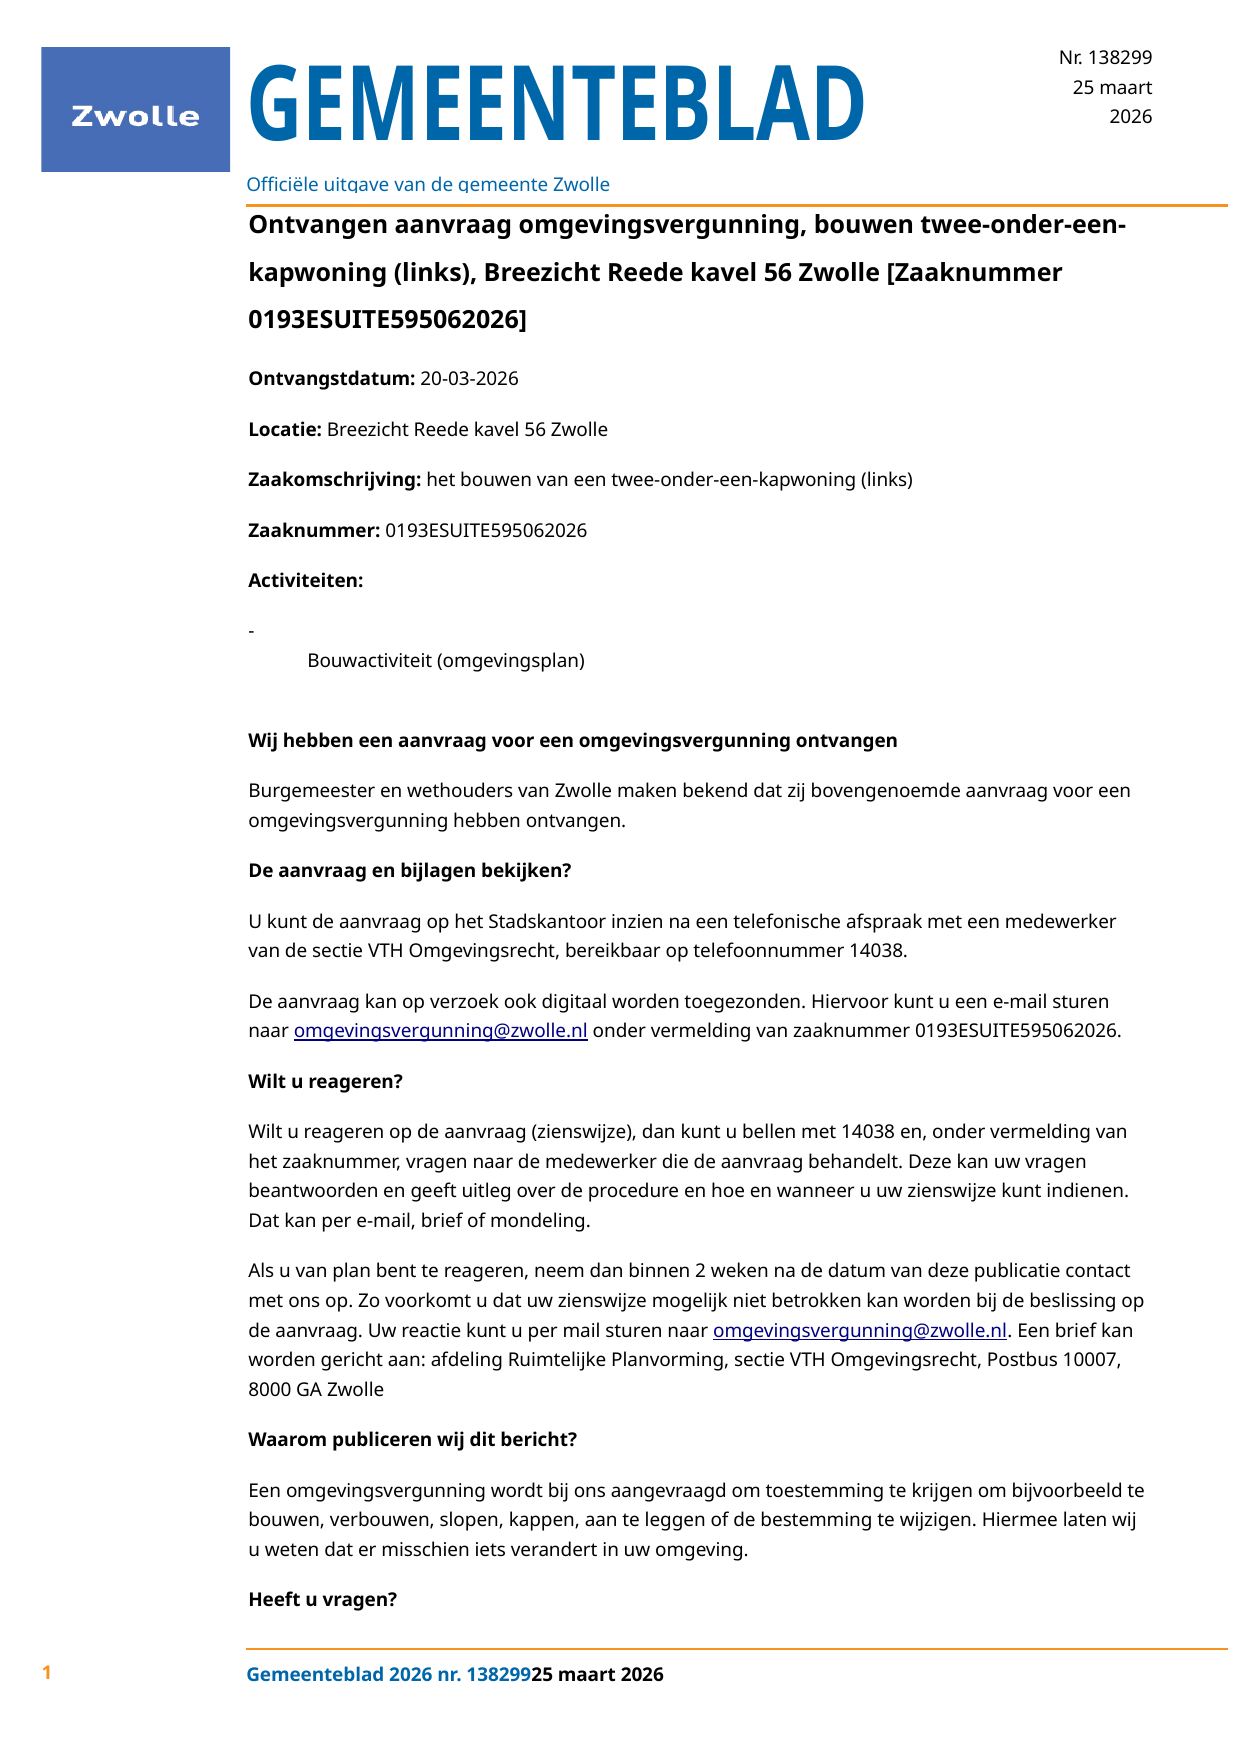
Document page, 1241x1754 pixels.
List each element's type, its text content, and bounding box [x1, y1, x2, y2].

picture [41, 47, 231, 172]
text Locatie: Breezicht Reede kavel 56 Zwolle [248, 416, 1152, 442]
text Activiteiten: [248, 567, 1152, 593]
text Een omgevingsvergunning wordt bij ons aangevraagd om toestemming te krijgen om bijvoorbeeld te bouwen, verbouwen, slopen, kappen, aan te leggen of de bestemming te wijzigen. Hiermee laten wij u weten dat er misschien iets verandert in uw omgeving. [248, 1477, 1152, 1562]
text Zaakomschrijving: het bouwen van een twee-onder-een-kapwoning (links) [248, 466, 1152, 492]
text Ontvangstdatum: 20-03-2026 [248, 366, 1152, 391]
text Zaaknummer: 0193ESUITE595062026 [248, 517, 1152, 542]
text Wij hebben een aanvraag voor een omgevingsvergunning ontvangen [248, 727, 1152, 753]
text Wilt u reageren op de aanvraag (zienswijze), dan kunt u bellen met 14038 en, onder vermelding van het zaaknummer, vragen naar de medewerker die de aanvraag behandelt. Deze kan uw vragen beantwoorden en geeft uitleg over de procedure en hoe en wanneer u uw zienswijze kunt indienen. Dat kan per e-mail, brief of mondeling. [248, 1118, 1152, 1233]
list Bouwactiviteit (omgevingsplan) [248, 647, 1152, 673]
text Waarom publiceren wij dit bericht? [248, 1426, 1152, 1452]
text De aanvraag kan op verzoek ook digitaal worden toegezonden. Hiervoor kunt u een e-mail sturen naar omgevingsvergunning@zwolle.nl onder vermelding van zaaknummer 0193ESUITE595062026. [248, 988, 1152, 1043]
text Als u van plan bent te reageren, neem dan binnen 2 weken na de datum van deze publicatie contact met ons op. Zo voorkomt u dat uw zienswijze mogelijk niet betrokken kan worden bij de beslissing op de aanvraag. Uw reactie kunt u per mail sturen naar omgevingsvergunning@zwolle.nl. Een brief kan worden gericht aan: afdeling Ruimtelijke Planvorming, sectie VTH Omgevingsrecht, Postbus 10007, 8000 GA Zwolle [248, 1258, 1152, 1402]
text Heeft u vragen? [248, 1586, 1152, 1612]
text Ontvangen aanvraag omgevingsvergunning, bouwen twee-onder-een-kapwoning (links), Breezicht Reede kavel 56 Zwolle [Zaaknummer 0193ESUITE595062026] [248, 207, 1152, 336]
text Burgemeester en wethouders van Zwolle maken bekend dat zij bovengenoemde aanvraag voor een omgevingsvergunning hebben ontvangen. [248, 778, 1152, 833]
text De aanvraag en bijlagen bekijken? [248, 858, 1152, 883]
text Wilt u reageren? [248, 1068, 1152, 1094]
text U kunt de aanvraag op het Stadskantoor inzien na een telefonische afspraak met een medewerker van de sectie VTH Omgevingsrecht, bereikbaar op telefoonnummer 14038. [248, 908, 1152, 963]
